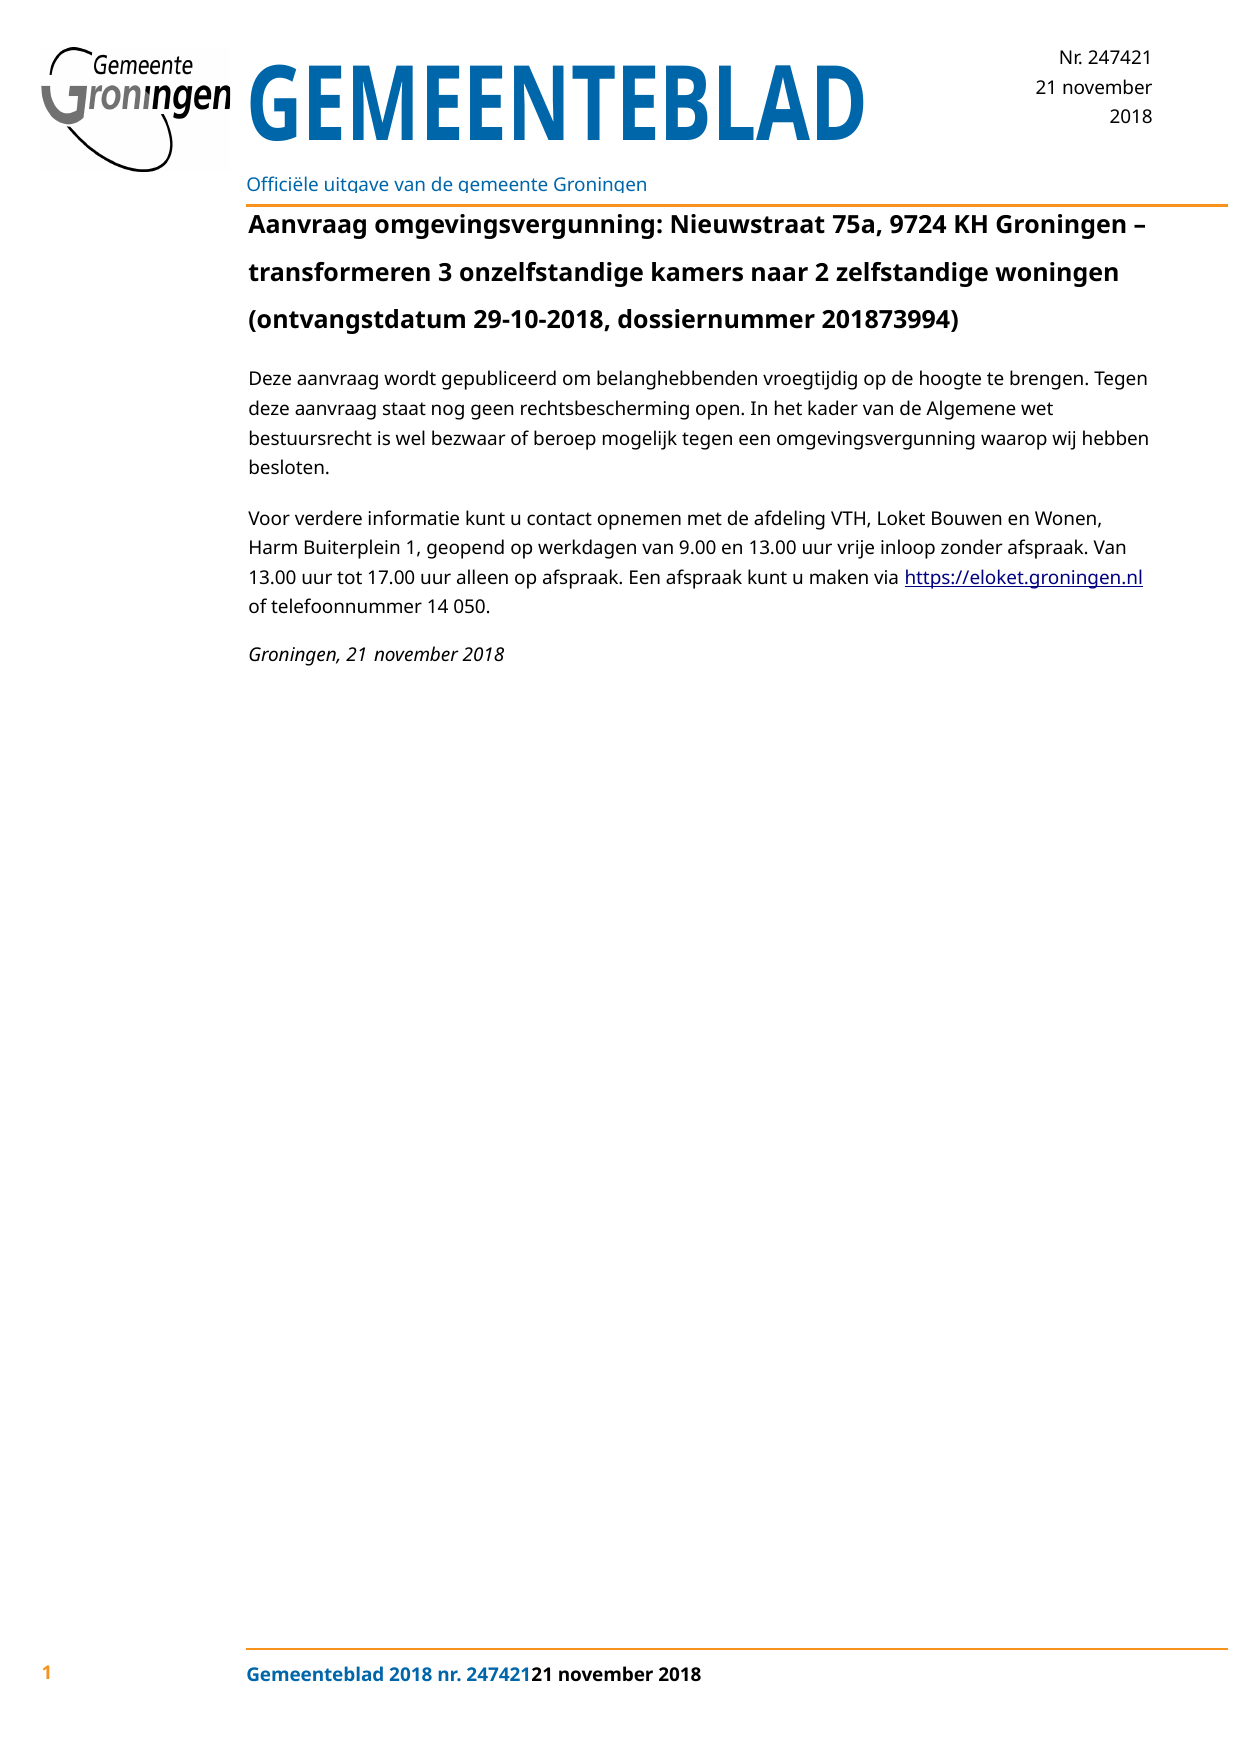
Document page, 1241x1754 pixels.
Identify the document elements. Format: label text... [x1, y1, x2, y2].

text Deze aanvraag wordt gepubliceerd om belanghebbenden vroegtijdig op de hoogte te brengen. Tegen deze aanvraag staat nog geen rechtsbescherming open. In het kader van de Algemene wet bestuursrecht is wel bezwaar of beroep mogelijk tegen een omgevingsvergunning waarop wij hebben besloten. [248, 366, 1152, 480]
text Groningen, 21 november 2018 [248, 641, 1152, 667]
text Voor verdere informatie kunt u contact opnemen met de afdeling VTH, Loket Bouwen en Wonen, Harm Buiterplein 1, geopend op werkdagen van 9.00 en 13.00 uur vrije inloop zonder afspraak. Van 13.00 uur tot 17.00 uur alleen op afspraak. Een afspraak kunt u maken via https://eloket.groningen.nl of telefoonnummer 14 050. [248, 505, 1152, 619]
picture [41, 47, 231, 172]
text Aanvraag omgevingsvergunning: Nieuwstraat 75a, 9724 KH Groningen – transformeren 3 onzelfstandige kamers naar 2 zelfstandige woningen (ontvangstdatum 29-10-2018, dossiernummer 201873994) [248, 207, 1152, 336]
